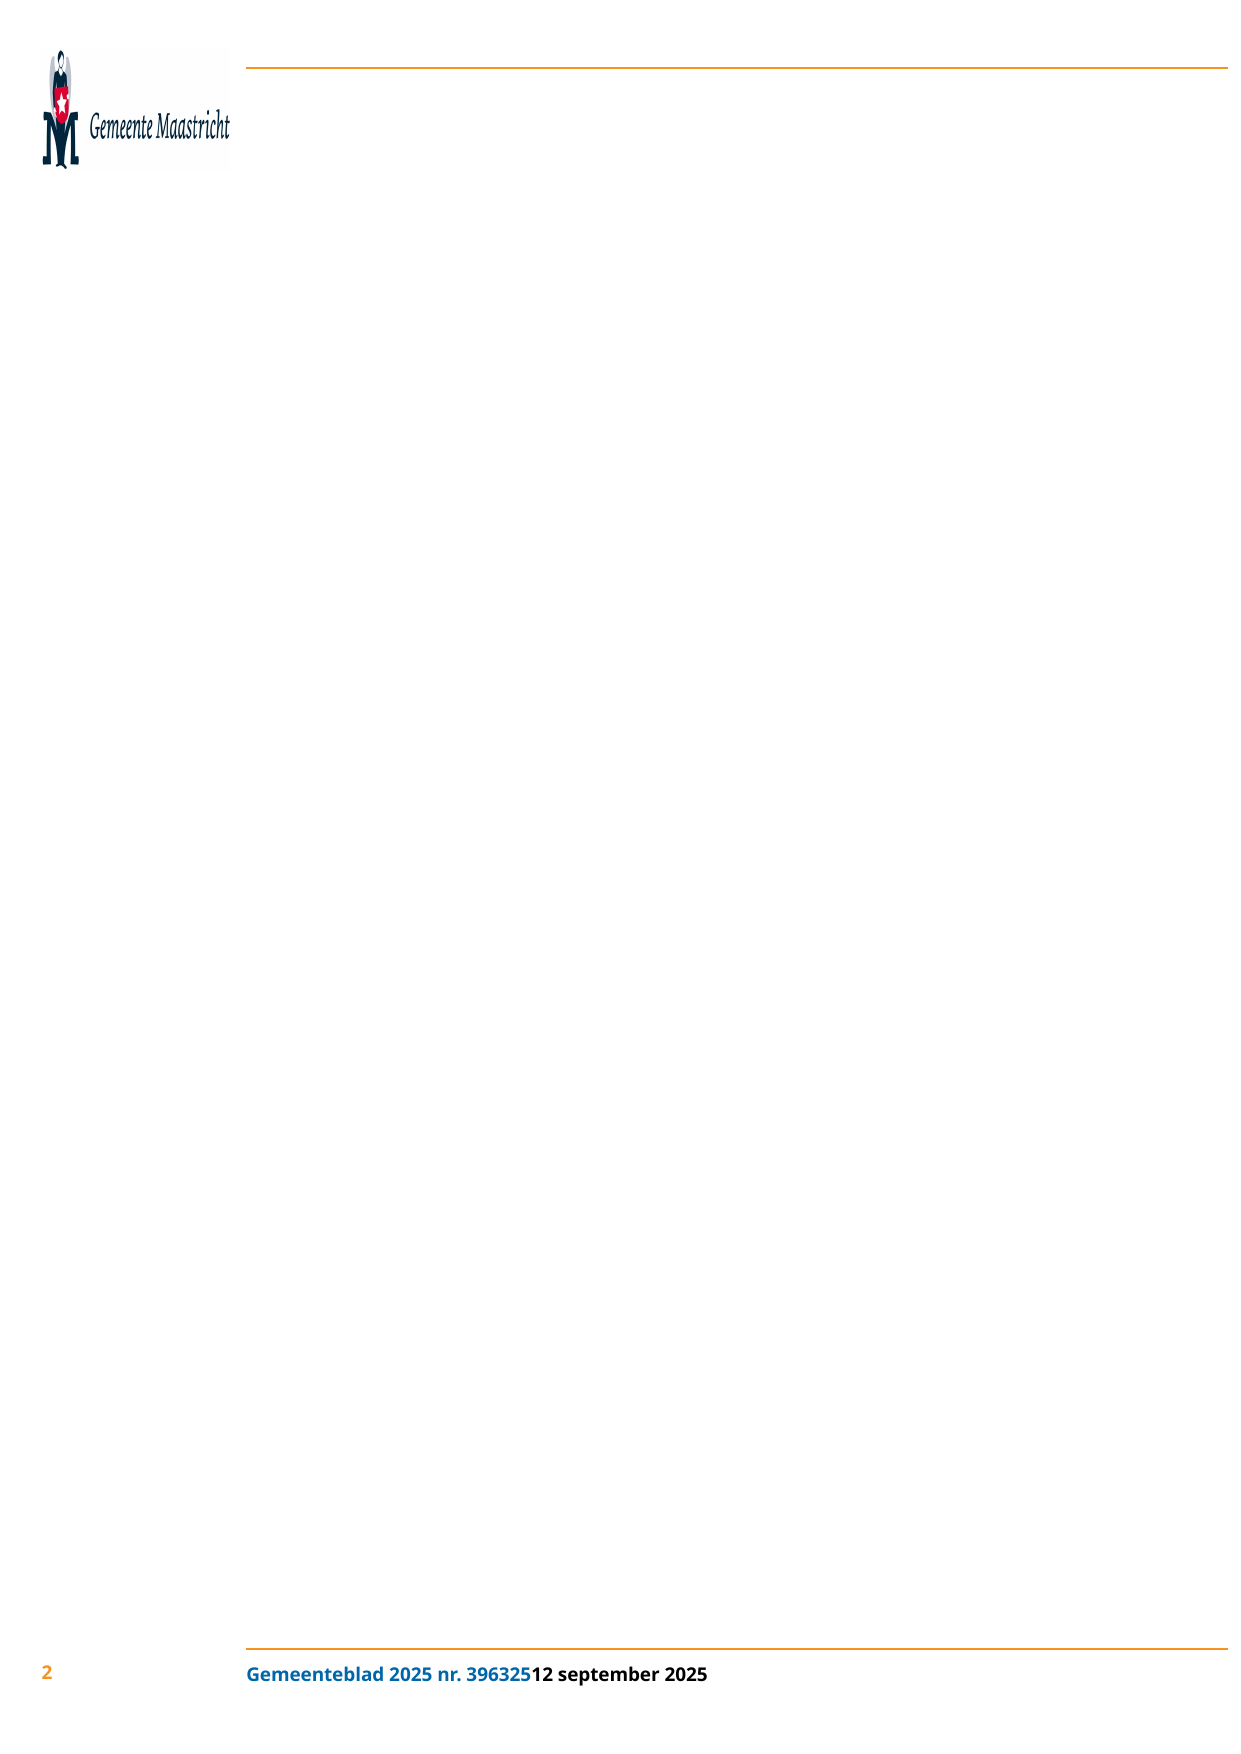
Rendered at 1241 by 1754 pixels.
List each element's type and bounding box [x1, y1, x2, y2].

picture [41, 47, 231, 172]
